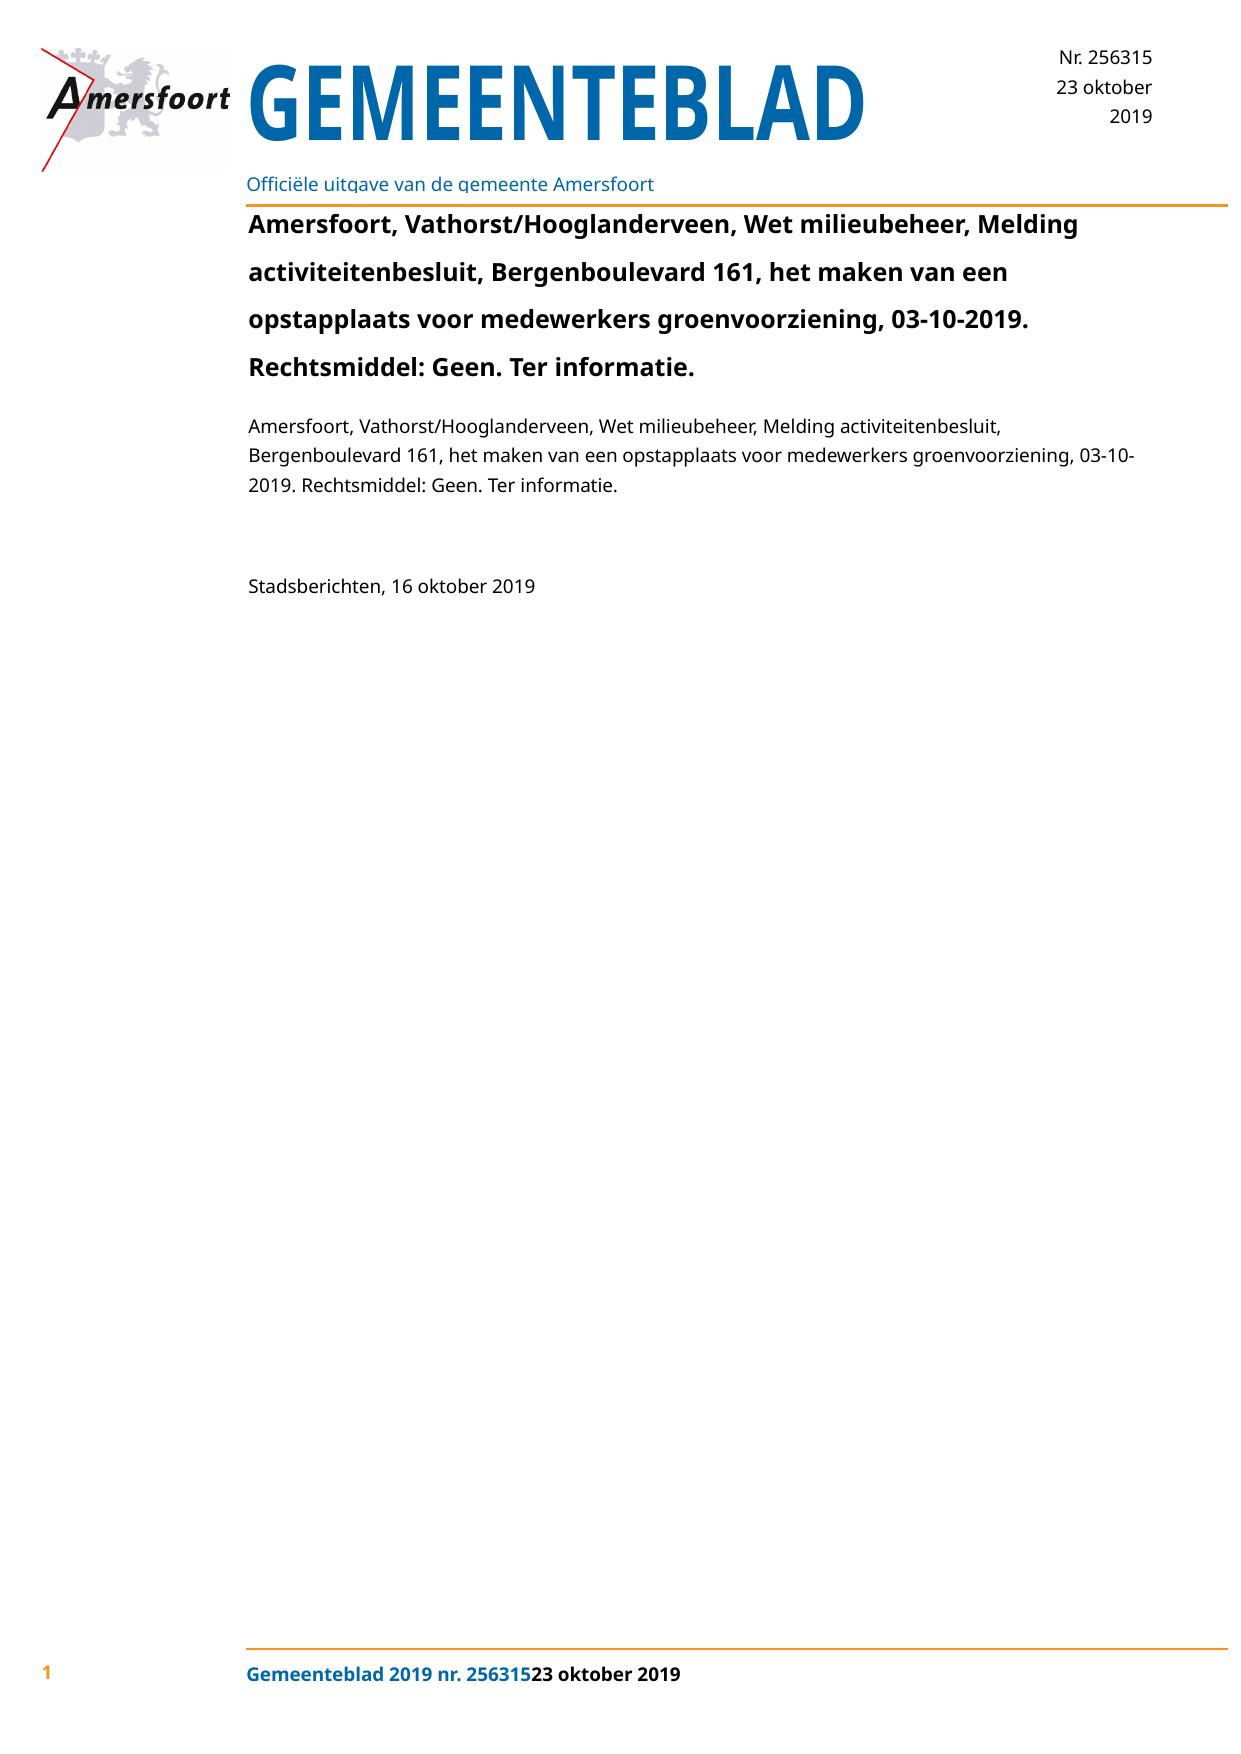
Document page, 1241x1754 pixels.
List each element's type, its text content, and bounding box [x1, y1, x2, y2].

picture [41, 47, 231, 172]
text Stadsberichten, 16 oktober 2019 [248, 573, 1152, 599]
text Amersfoort, Vathorst/Hooglanderveen, Wet milieubeheer, Melding activiteitenbesluit, Bergenboulevard 161, het maken van een opstapplaats voor medewerkers groenvoorziening, 03-10-2019. Rechtsmiddel: Geen. Ter informatie. [248, 413, 1152, 498]
text Amersfoort, Vathorst/Hooglanderveen, Wet milieubeheer, Melding activiteitenbesluit, Bergenboulevard 161, het maken van een opstapplaats voor medewerkers groenvoorziening, 03-10-2019. Rechtsmiddel: Geen. Ter informatie. [248, 207, 1152, 384]
